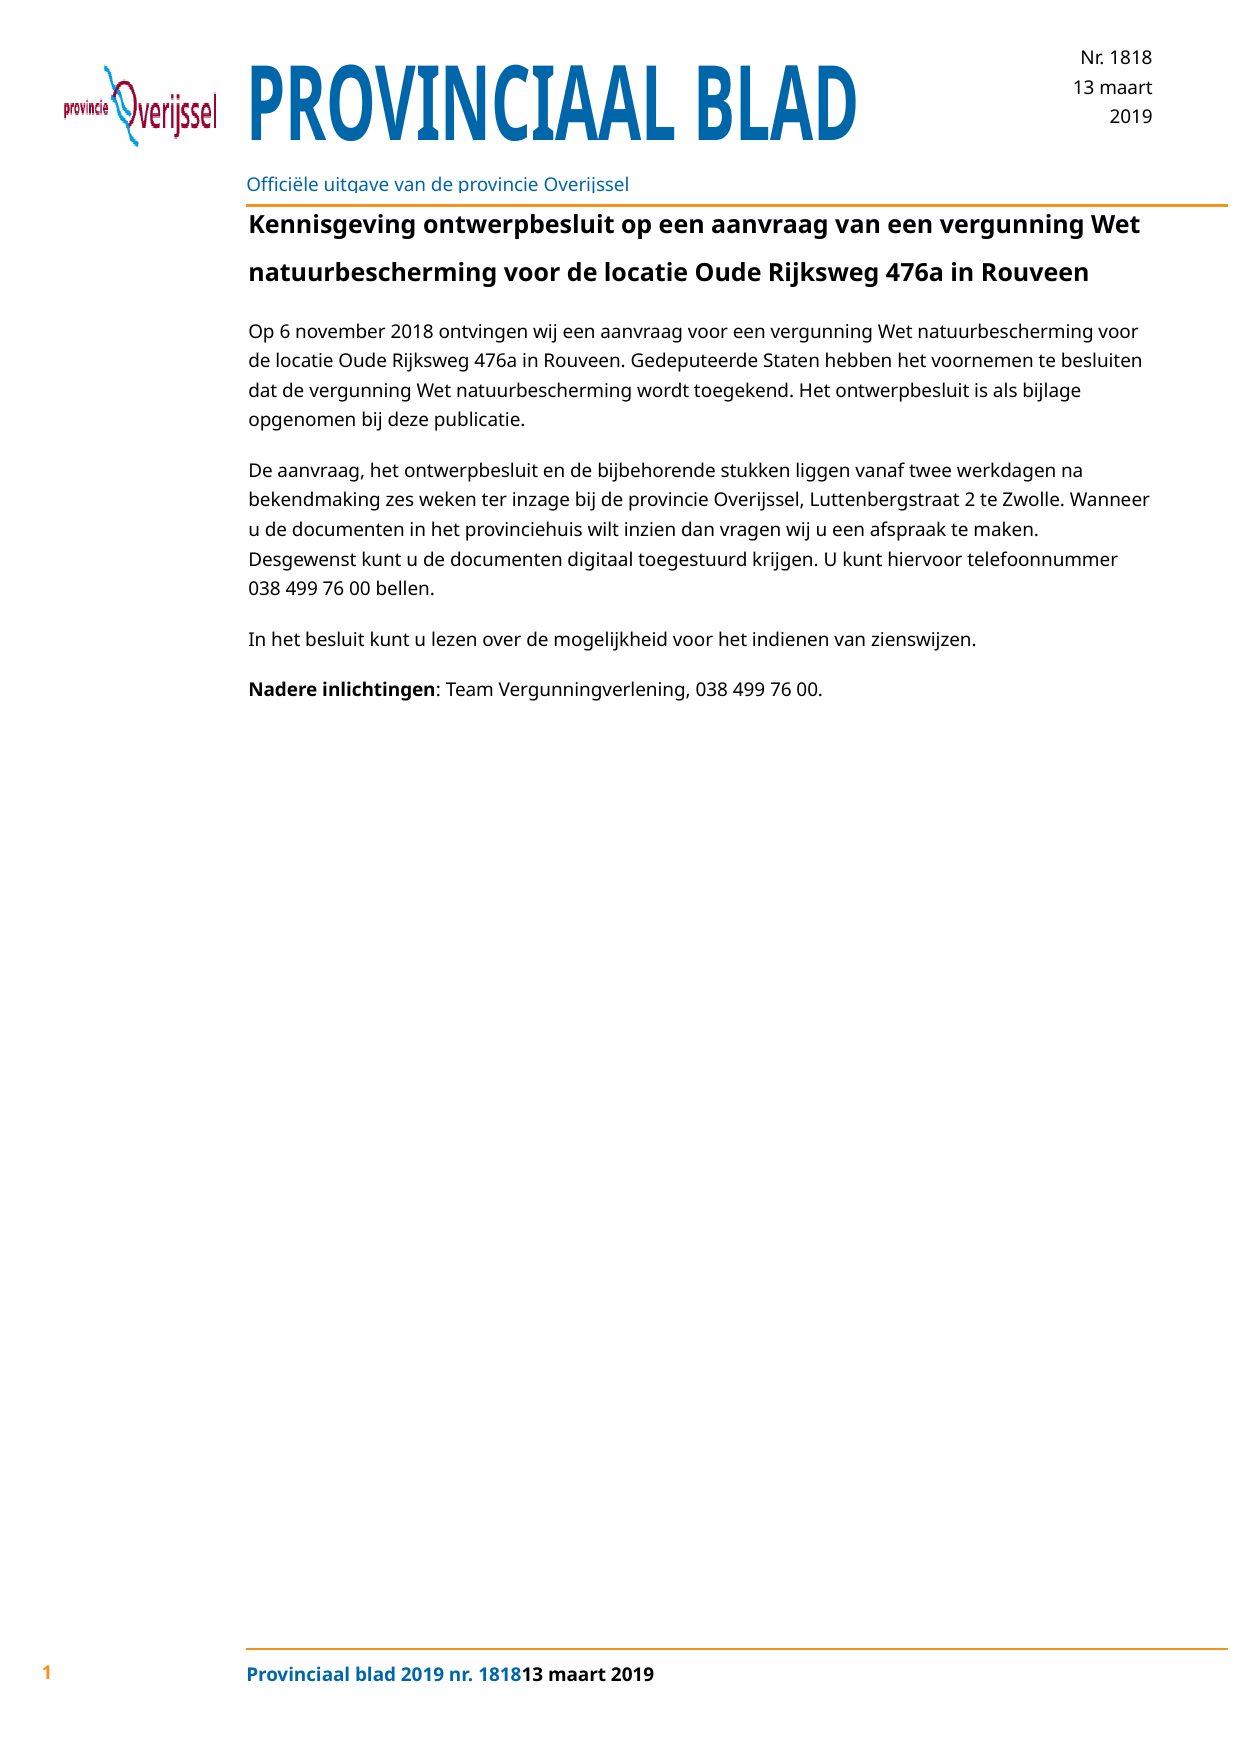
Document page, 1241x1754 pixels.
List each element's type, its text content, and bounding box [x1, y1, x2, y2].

text In het besluit kunt u lezen over de mogelijkheid voor het indienen van zienswijzen. [248, 626, 1152, 652]
picture [41, 47, 231, 172]
text Nadere inlichtingen: Team Vergunningverlening, 038 499 76 00. [248, 676, 1152, 702]
text Op 6 november 2018 ontvingen wij een aanvraag voor een vergunning Wet natuurbescherming voor de locatie Oude Rijksweg 476a in Rouveen. Gedeputeerde Staten hebben het voornemen te besluiten dat de vergunning Wet natuurbescherming wordt toegekend. Het ontwerpbesluit is als bijlage opgenomen bij deze publicatie. [248, 318, 1152, 432]
text De aanvraag, het ontwerpbesluit en de bijbehorende stukken liggen vanaf twee werkdagen na bekendmaking zes weken ter inzage bij de provincie Overijssel, Luttenbergstraat 2 te Zwolle. Wanneer u de documenten in het provinciehuis wilt inzien dan vragen wij u een afspraak te maken. Desgewenst kunt u de documenten digitaal toegestuurd krijgen. U kunt hiervoor telefoonnummer 038 499 76 00 bellen. [248, 457, 1152, 601]
text Kennisgeving ontwerpbesluit op een aanvraag van een vergunning Wet natuurbescherming voor de locatie Oude Rijksweg 476a in Rouveen [248, 207, 1152, 288]
